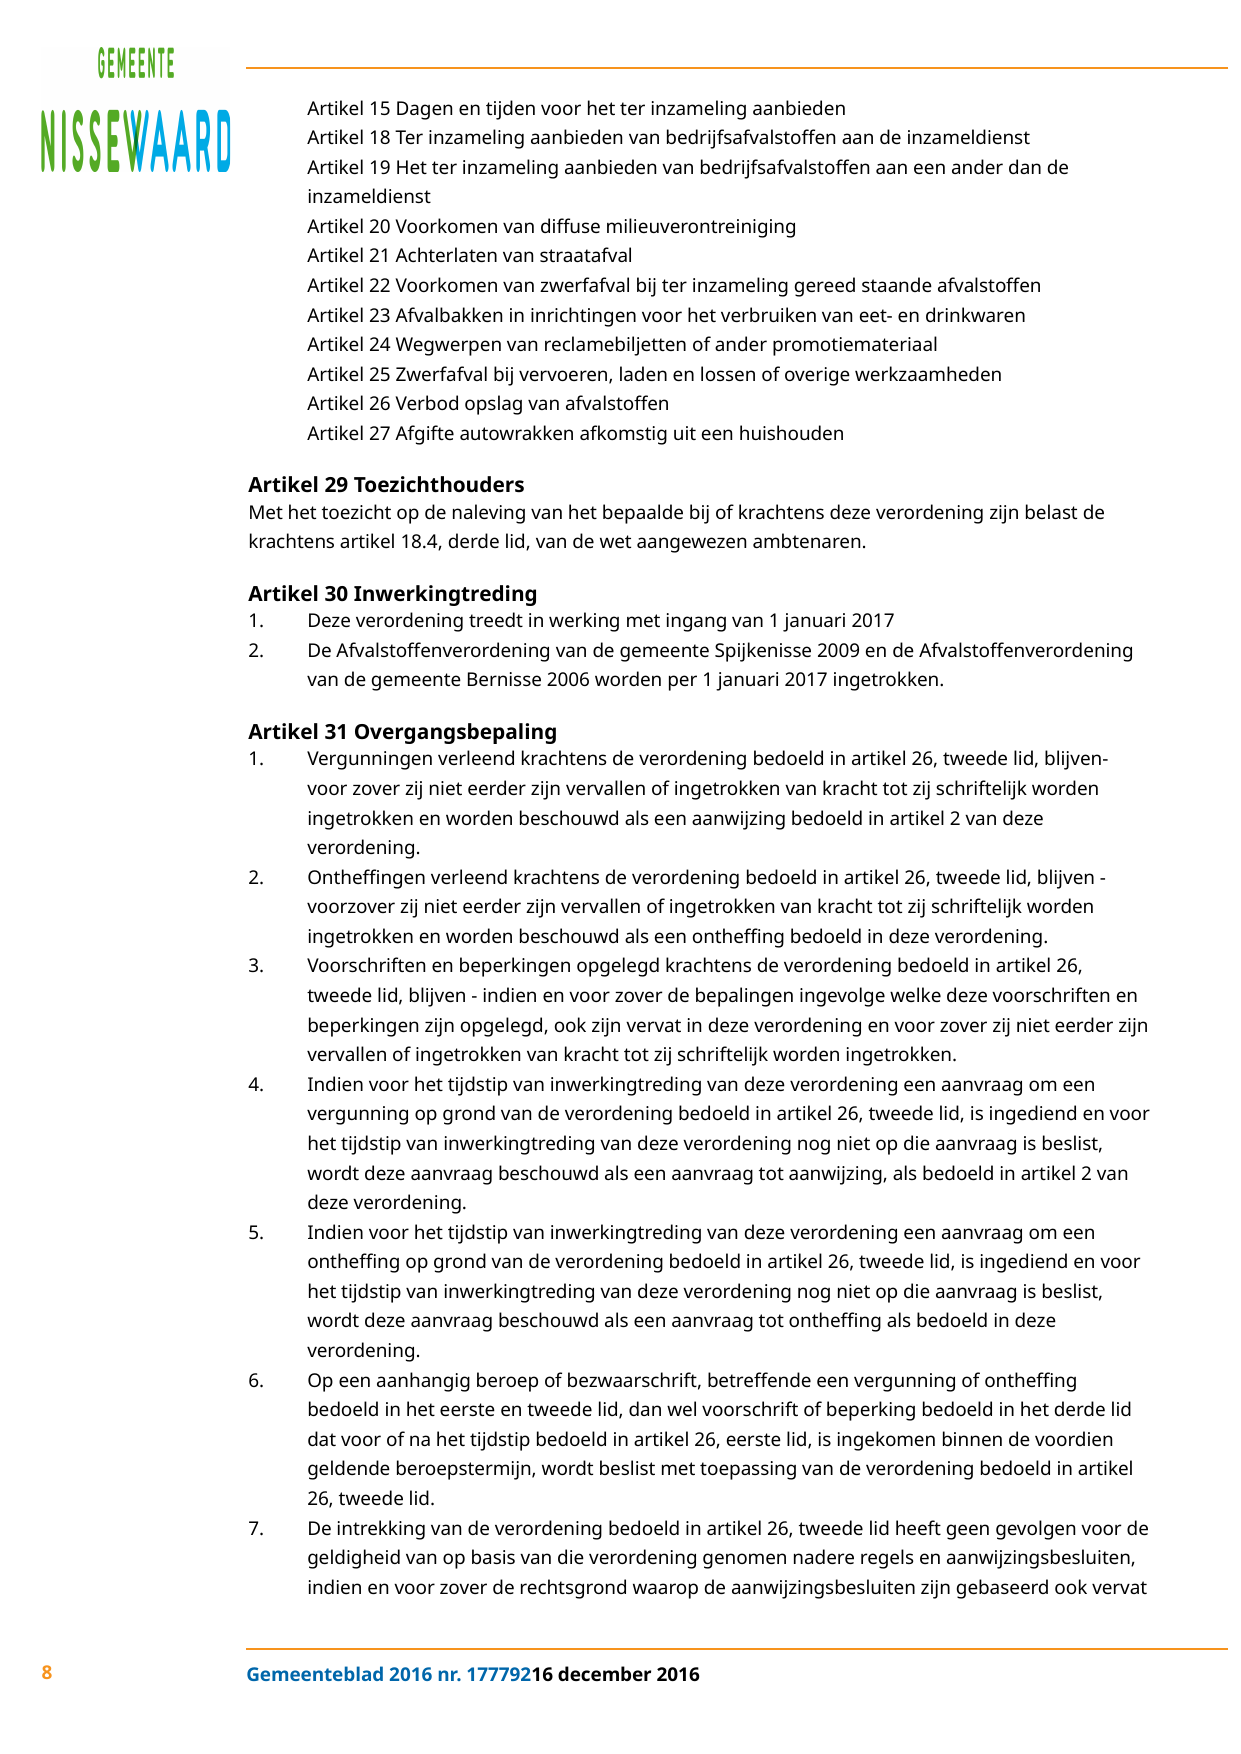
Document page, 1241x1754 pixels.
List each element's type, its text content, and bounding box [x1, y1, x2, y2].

text Artikel 29 Toezichthouders [248, 471, 1152, 499]
list Deze verordening treedt in werking met ingang van 1 januari 2017 [248, 607, 1152, 633]
list Artikel 21 Achterlaten van straatafval [248, 243, 1152, 268]
picture [222, 122, 227, 160]
list Artikel 24 Wegwerpen van reclamebiljetten of ander promotiemateriaal [248, 331, 1152, 357]
list Vergunningen verleend krachtens de verordening bedoeld in artikel 26, tweede lid, blijven- voor zover zij niet eerder zijn vervallen of ingetrokken van kracht tot zij schriftelijk worden ingetrokken en worden beschouwd als een aanwijzing bedoeld in artikel 2 van deze verordening. [248, 746, 1152, 860]
list Op een aanhangig beroep of bezwaarschrift, betreffende een vergunning of ontheffing bedoeld in het eerste en tweede lid, dan wel voorschrift of beperking bedoeld in het derde lid dat voor of na het tijdstip bedoeld in artikel 26, eerste lid, is ingekomen binnen de voordien geldende beroepstermijn, wordt beslist met toepassing van de verordening bedoeld in artikel 26, tweede lid. [248, 1367, 1152, 1511]
list Artikel 18 Ter inzameling aanbieden van bedrijfsafvalstoffen aan de inzameldienst [248, 124, 1152, 150]
text Artikel 30 Inwerkingtreding [248, 579, 1152, 607]
list Indien voor het tijdstip van inwerkingtreding van deze verordening een aanvraag om een ontheffing op grond van de verordening bedoeld in artikel 26, tweede lid, is ingediend en voor het tijdstip van inwerkingtreding van deze verordening nog niet op die aanvraag is beslist, wordt deze aanvraag beschouwd als een aanvraag tot ontheffing als bedoeld in deze verordening. [248, 1219, 1152, 1363]
text Met het toezicht op de naleving van het bepaalde bij of krachtens deze verordening zijn belast de krachtens artikel 18.4, derde lid, van de wet aangewezen ambtenaren. [248, 499, 1152, 554]
list De intrekking van de verordening bedoeld in artikel 26, tweede lid heeft geen gevolgen voor de geldigheid van op basis van die verordening genomen nadere regels en aanwijzingsbesluiten, indien en voor zover de rechtsgrond waarop de aanwijzingsbesluiten zijn gebaseerd ook vervat [248, 1515, 1152, 1599]
list Artikel 23 Afvalbakken in inrichtingen voor het verbruiken van eet- en drinkwaren [248, 302, 1152, 328]
picture [201, 122, 206, 138]
list Artikel 25 Zwerfafval bij vervoeren, laden en lossen of overige werkzaamheden [248, 361, 1152, 387]
picture [200, 151, 206, 172]
list Artikel 22 Voorkomen van zwerfafval bij ter inzameling gereed staande afvalstoffen [248, 272, 1152, 298]
list Indien voor het tijdstip van inwerkingtreding van deze verordening een aanvraag om een vergunning op grond van de verordening bedoeld in artikel 26, tweede lid, is ingediend en voor het tijdstip van inwerkingtreding van deze verordening nog niet op die aanvraag is beslist, wordt deze aanvraag beschouwd als een aanvraag tot aanwijzing, als bedoeld in artikel 2 van deze verordening. [248, 1071, 1152, 1215]
picture [176, 157, 187, 172]
list Artikel 20 Voorkomen van diffuse milieuverontreiniging [248, 213, 1152, 239]
list Artikel 15 Dagen en tijden voor het ter inzameling aanbieden [248, 95, 1152, 121]
picture [154, 157, 165, 172]
list Artikel 26 Verbod opslag van afvalstoffen [248, 391, 1152, 416]
list Ontheffingen verleend krachtens de verordening bedoeld in artikel 26, tweede lid, blijven - voorzover zij niet eerder zijn vervallen of ingetrokken van kracht tot zij schriftelijk worden ingetrokken en worden beschouwd als een ontheffing bedoeld in deze verordening. [248, 864, 1152, 949]
list Artikel 19 Het ter inzameling aanbieden van bedrijfsafvalstoffen aan een ander dan de inzameldienst [248, 154, 1152, 209]
list Voorschriften en beperkingen opgelegd krachtens de verordening bedoeld in artikel 26, tweede lid, blijven - indien en voor zover de bepalingen ingevolge welke deze voorschriften en beperkingen zijn opgelegd, ook zijn vervat in deze verordening en voor zover zij niet eerder zijn vervallen of ingetrokken van kracht tot zij schriftelijk worden ingetrokken. [248, 953, 1152, 1067]
picture [41, 47, 231, 172]
list Artikel 27 Afgifte autowrakken afkomstig uit een huishouden [248, 420, 1152, 446]
text Artikel 31 Overgangsbepaling [248, 717, 1152, 746]
list De Afvalstoffenverordening van de gemeente Spijkenisse 2009 en de Afvalstoffenverordening van de gemeente Bernisse 2006 worden per 1 januari 2017 ingetrokken. [248, 637, 1152, 692]
